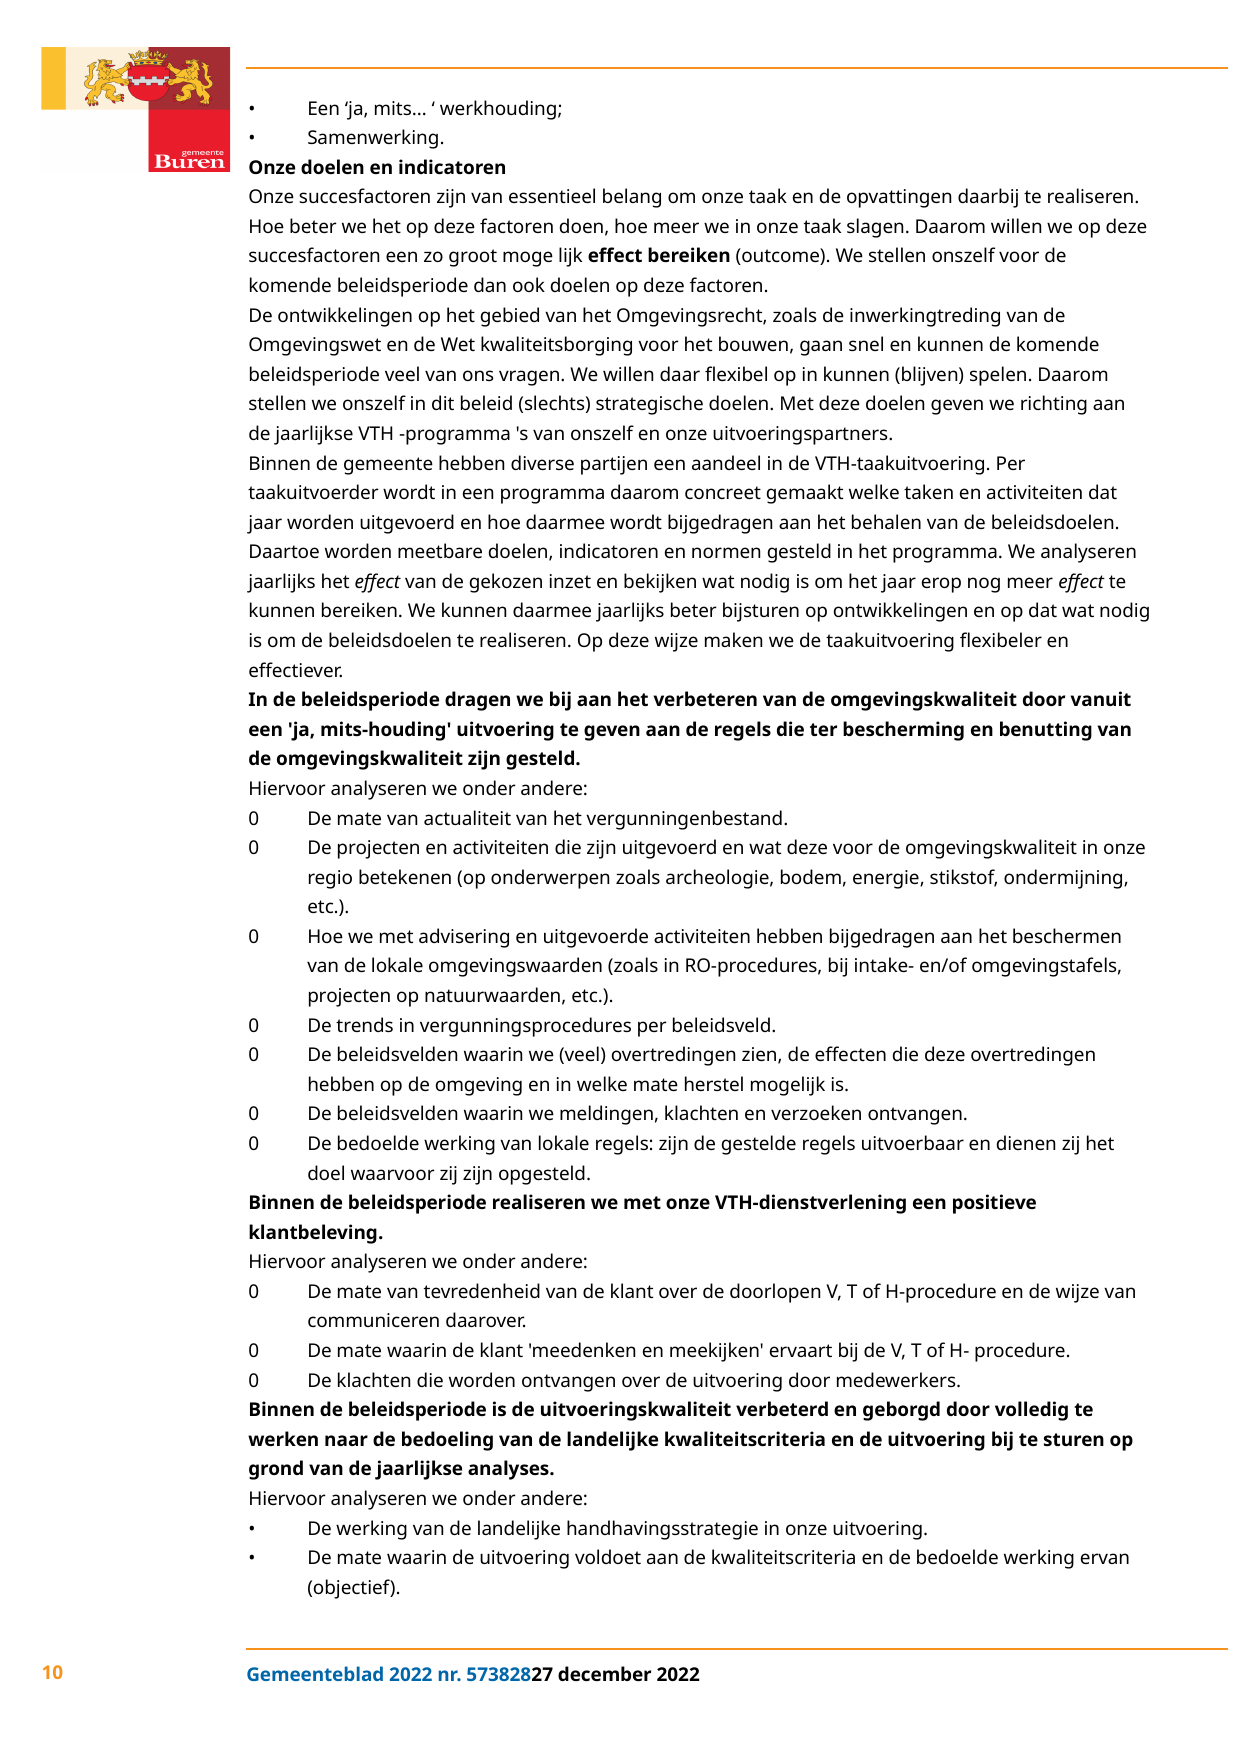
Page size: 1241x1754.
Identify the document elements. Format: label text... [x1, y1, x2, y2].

text Hiervoor analyseren we onder andere: [248, 1248, 1152, 1274]
text Binnen de beleidsperiode is de uitvoeringskwaliteit verbeterd en geborgd door volledig te werken naar de bedoeling van de landelijke kwaliteitscriteria en de uitvoering bij te sturen op grond van de jaarlijkse analyses. [248, 1396, 1152, 1481]
list De beleidsvelden waarin we (veel) overtredingen zien, de effecten die deze overtredingen hebben op de omgeving en in welke mate herstel mogelijk is. [248, 1041, 1152, 1097]
list De klachten die worden ontvangen over de uitvoering door medewerkers. [248, 1367, 1152, 1393]
text Onze doelen en indicatoren [248, 154, 1152, 180]
text Hiervoor analyseren we onder andere: [248, 1485, 1152, 1511]
list De mate van tevredenheid van de klant over de doorlopen V, T of H-procedure en de wijze van communiceren daarover. [248, 1278, 1152, 1333]
list De beleidsvelden waarin we meldingen, klachten en verzoeken ontvangen. [248, 1101, 1152, 1126]
text Hiervoor analyseren we onder andere: [248, 775, 1152, 801]
list De projecten en activiteiten die zijn uitgevoerd en wat deze voor de omgevingskwaliteit in onze regio betekenen (op onderwerpen zoals archeologie, bodem, energie, stikstof, ondermijning, etc.). [248, 834, 1152, 919]
text Onze succesfactoren zijn van essentieel belang om onze taak en de opvattingen daarbij te realiseren. Hoe beter we het op deze factoren doen, hoe meer we in onze taak slagen. Daarom willen we op deze succesfactoren een zo groot moge­ lijk effect bereiken (outcome). We stellen onszelf voor de komende beleidsperiode dan ook doelen op deze factoren. [248, 183, 1152, 298]
text In de beleidsperiode dragen we bij aan het verbeteren van de omgevingskwaliteit door vanuit een 'ja, mits-houding' uitvoering te geven aan de regels die ter bescherming en benutting van de omgevingskwaliteit zijn gesteld. [248, 686, 1152, 771]
text Binnen de gemeente hebben diverse partijen een aandeel in de VTH-taakuitvoering. Per taakuitvoerder wordt in een programma daarom concreet gemaakt welke taken en activiteiten dat jaar worden uitgevoerd en hoe daarmee wordt bijgedragen aan het behalen van de beleidsdoelen. Daartoe worden meetbare doelen, indicatoren en normen gesteld in het programma. We analyseren jaarlijks het effect van de gekozen inzet en bekijken wat nodig is om het jaar erop nog meer effect te kunnen bereiken. We kunnen daarmee jaarlijks beter bijsturen op ontwikkelingen en op dat wat nodig is om de beleidsdoelen te realiseren. Op deze wijze maken we de taakuitvoering flexibeler en effectiever. [248, 450, 1152, 683]
list Een ‘ja, mits… ‘ werkhouding; [248, 95, 1152, 121]
list De mate van actualiteit van het vergunningenbestand. [248, 805, 1152, 831]
list De trends in vergunningsprocedures per beleidsveld. [248, 1012, 1152, 1038]
text De ontwikkelingen op het gebied van het Omgevingsrecht, zoals de inwerkingtreding van de Omgevingswet en de Wet kwaliteitsborging voor het bouwen, gaan snel en kunnen de komende beleidsperiode veel van ons vragen. We willen daar flexibel op in kunnen (blijven) spelen. Daarom stellen we onszelf in dit beleid (slechts) strategische doelen. Met deze doelen geven we richting aan de jaarlijkse VTH -programma 's van onszelf en onze uitvoeringspartners. [248, 302, 1152, 446]
list De werking van de landelijke handhavingsstrategie in onze uitvoering. [248, 1515, 1152, 1541]
list Samenwerking. [248, 124, 1152, 150]
list De bedoelde werking van lokale regels: zijn de gestelde regels uitvoerbaar en dienen zij het doel waarvoor zij zijn opgesteld. [248, 1130, 1152, 1186]
text Binnen de beleidsperiode realiseren we met onze VTH-dienstverlening een positieve klantbeleving. [248, 1189, 1152, 1245]
list De mate waarin de uitvoering voldoet aan de kwaliteitscriteria en de bedoelde werking ervan (objectief). [248, 1544, 1152, 1600]
picture [41, 47, 231, 172]
list Hoe we met advisering en uitgevoerde activiteiten hebben bijgedragen aan het beschermen van de lokale omgevingswaarden (zoals in RO-procedures, bij intake- en/of omgevingstafels, projecten op natuurwaarden, etc.). [248, 923, 1152, 1008]
list De mate waarin de klant 'meedenken en meekijken' ervaart bij de V, T of H- procedure. [248, 1337, 1152, 1363]
